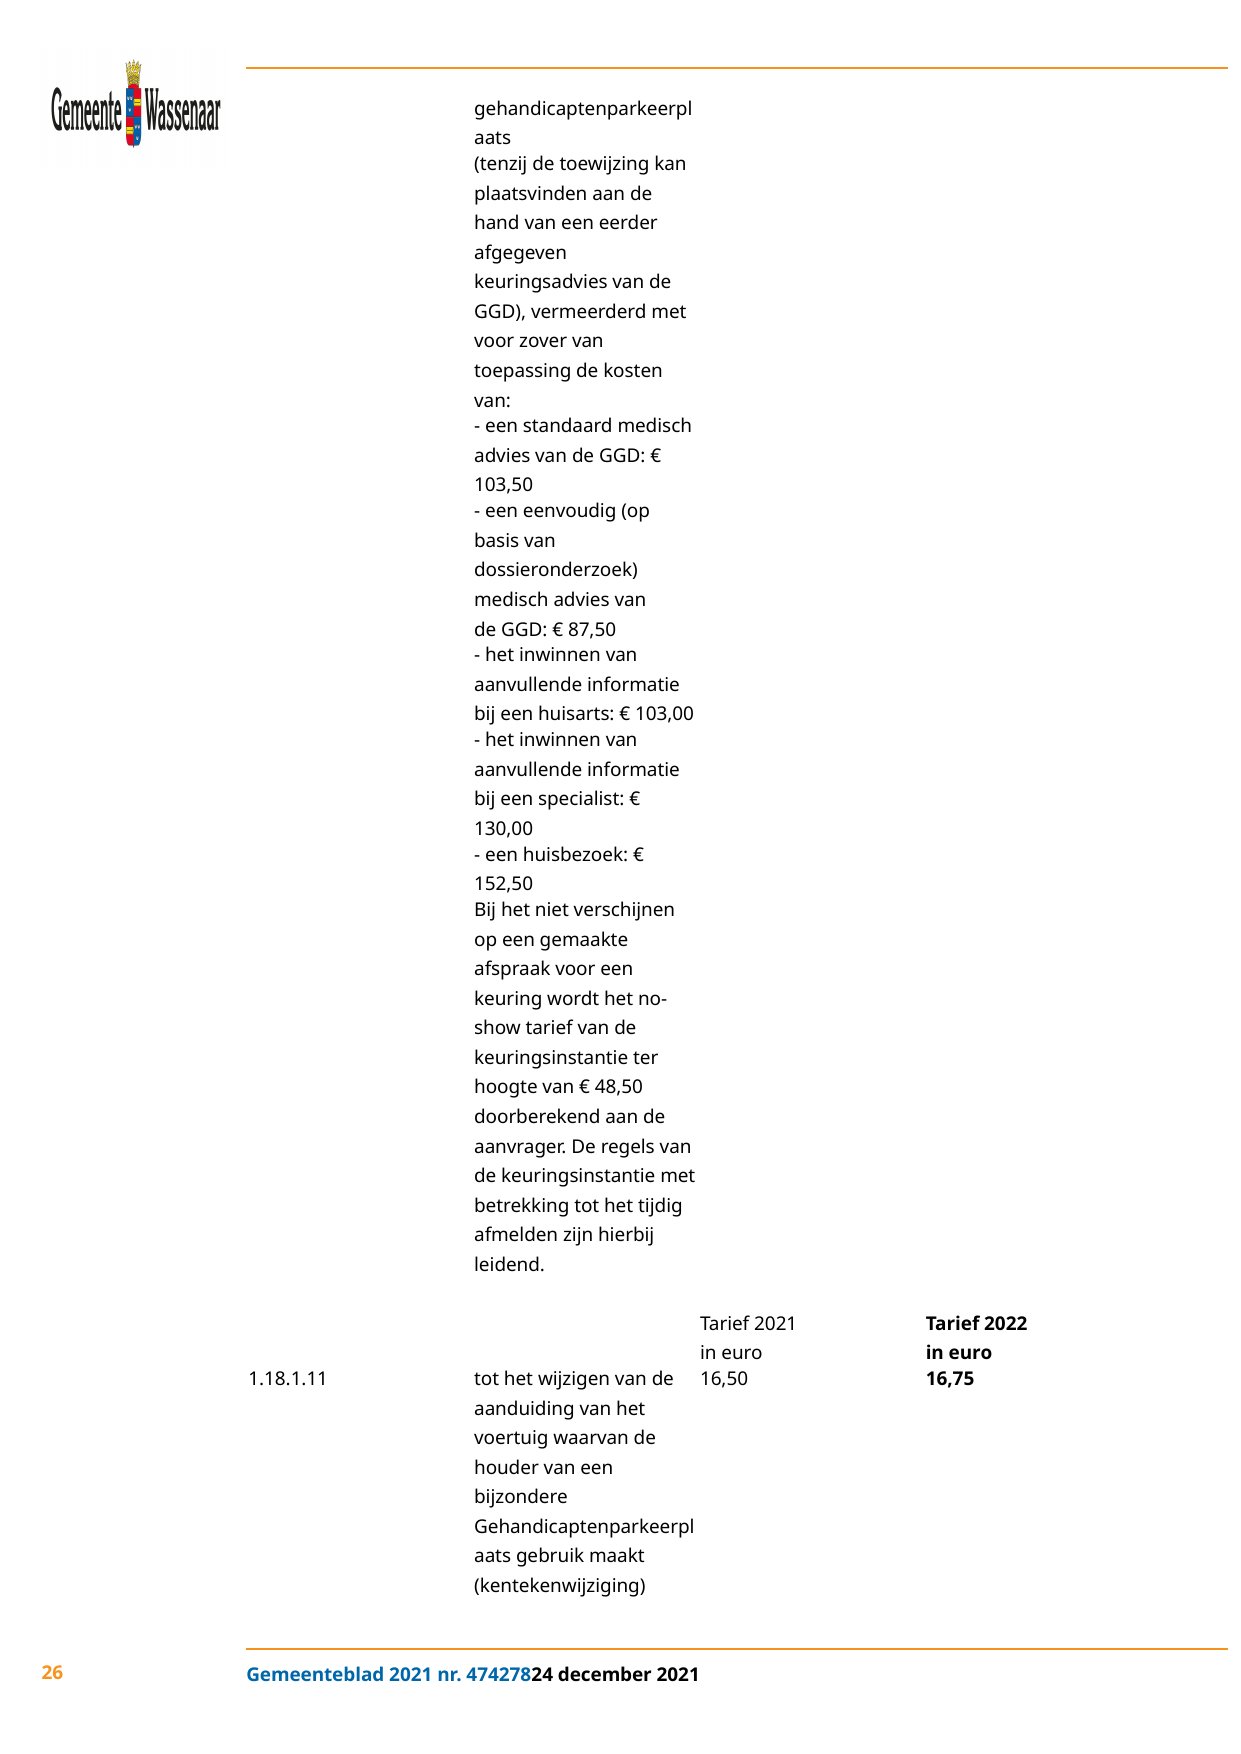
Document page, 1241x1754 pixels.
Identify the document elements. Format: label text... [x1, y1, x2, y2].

table_cell [248, 896, 474, 1277]
table_header Tarief 2022 in euro [926, 1310, 1152, 1365]
table_cell [700, 498, 926, 641]
table_cell [926, 641, 1152, 726]
table_cell [926, 413, 1152, 497]
table_cell 16,75 [926, 1365, 1152, 1598]
table_cell [926, 498, 1152, 641]
table_cell Bij het niet verschijnen op een gemaakte afspraak voor een keuring wordt het no-show tarief van de keuringsinstantie ter hoogte van € 48,50 doorberekend aan de aanvrager. De regels van de keuringsinstantie met betrekking tot het tijdig afmelden zijn hierbij leidend. [474, 896, 700, 1277]
table_cell [248, 413, 474, 497]
table_cell [700, 150, 926, 412]
table_cell [926, 150, 1152, 412]
table_cell tot het wijzigen van de aanduiding van het voertuig waarvan de houder van een bijzondere Gehandicaptenparkeerplaats gebruik maakt (kentekenwijziging) [474, 1365, 700, 1598]
table_cell [926, 726, 1152, 841]
table_cell [248, 150, 474, 412]
table_cell (tenzij de toewijzing kan plaatsvinden aan de hand van een eerder afgegeven keuringsadvies van de GGD), vermeerderd met voor zover van toepassing de kosten van: [474, 150, 700, 412]
table_cell 16,50 [700, 1365, 926, 1598]
table_cell [926, 95, 1152, 150]
table_cell gehandicaptenparkeerplaats [474, 95, 700, 150]
table_cell [700, 95, 926, 150]
table_cell - een huisbezoek: € 152,50 [474, 841, 700, 896]
table_cell [700, 896, 926, 1277]
table_header [248, 1310, 474, 1365]
table_cell - het inwinnen van aanvullende informatie bij een huisarts: € 103,00 [474, 641, 700, 726]
table_cell [248, 498, 474, 641]
table_cell [248, 726, 474, 841]
table_cell - het inwinnen van aanvullende informatie bij een specialist: € 130,00 [474, 726, 700, 841]
table_cell [248, 95, 474, 150]
table_cell [926, 896, 1152, 1277]
table_cell [700, 413, 926, 497]
table_header Tarief 2021 in euro [700, 1310, 926, 1365]
table_cell [248, 841, 474, 896]
table_cell 1.18.1.11 [248, 1365, 474, 1598]
table_cell [700, 641, 926, 726]
table_cell - een standaard medisch advies van de GGD: € 103,50 [474, 413, 700, 497]
table_header [474, 1310, 700, 1365]
table_cell [700, 841, 926, 896]
table_cell [700, 726, 926, 841]
table_cell [248, 641, 474, 726]
picture [41, 47, 231, 172]
table_cell [926, 841, 1152, 896]
table_cell - een eenvoudig (op basis van dossieronderzoek) medisch advies van de GGD: € 87,50 [474, 498, 700, 641]
